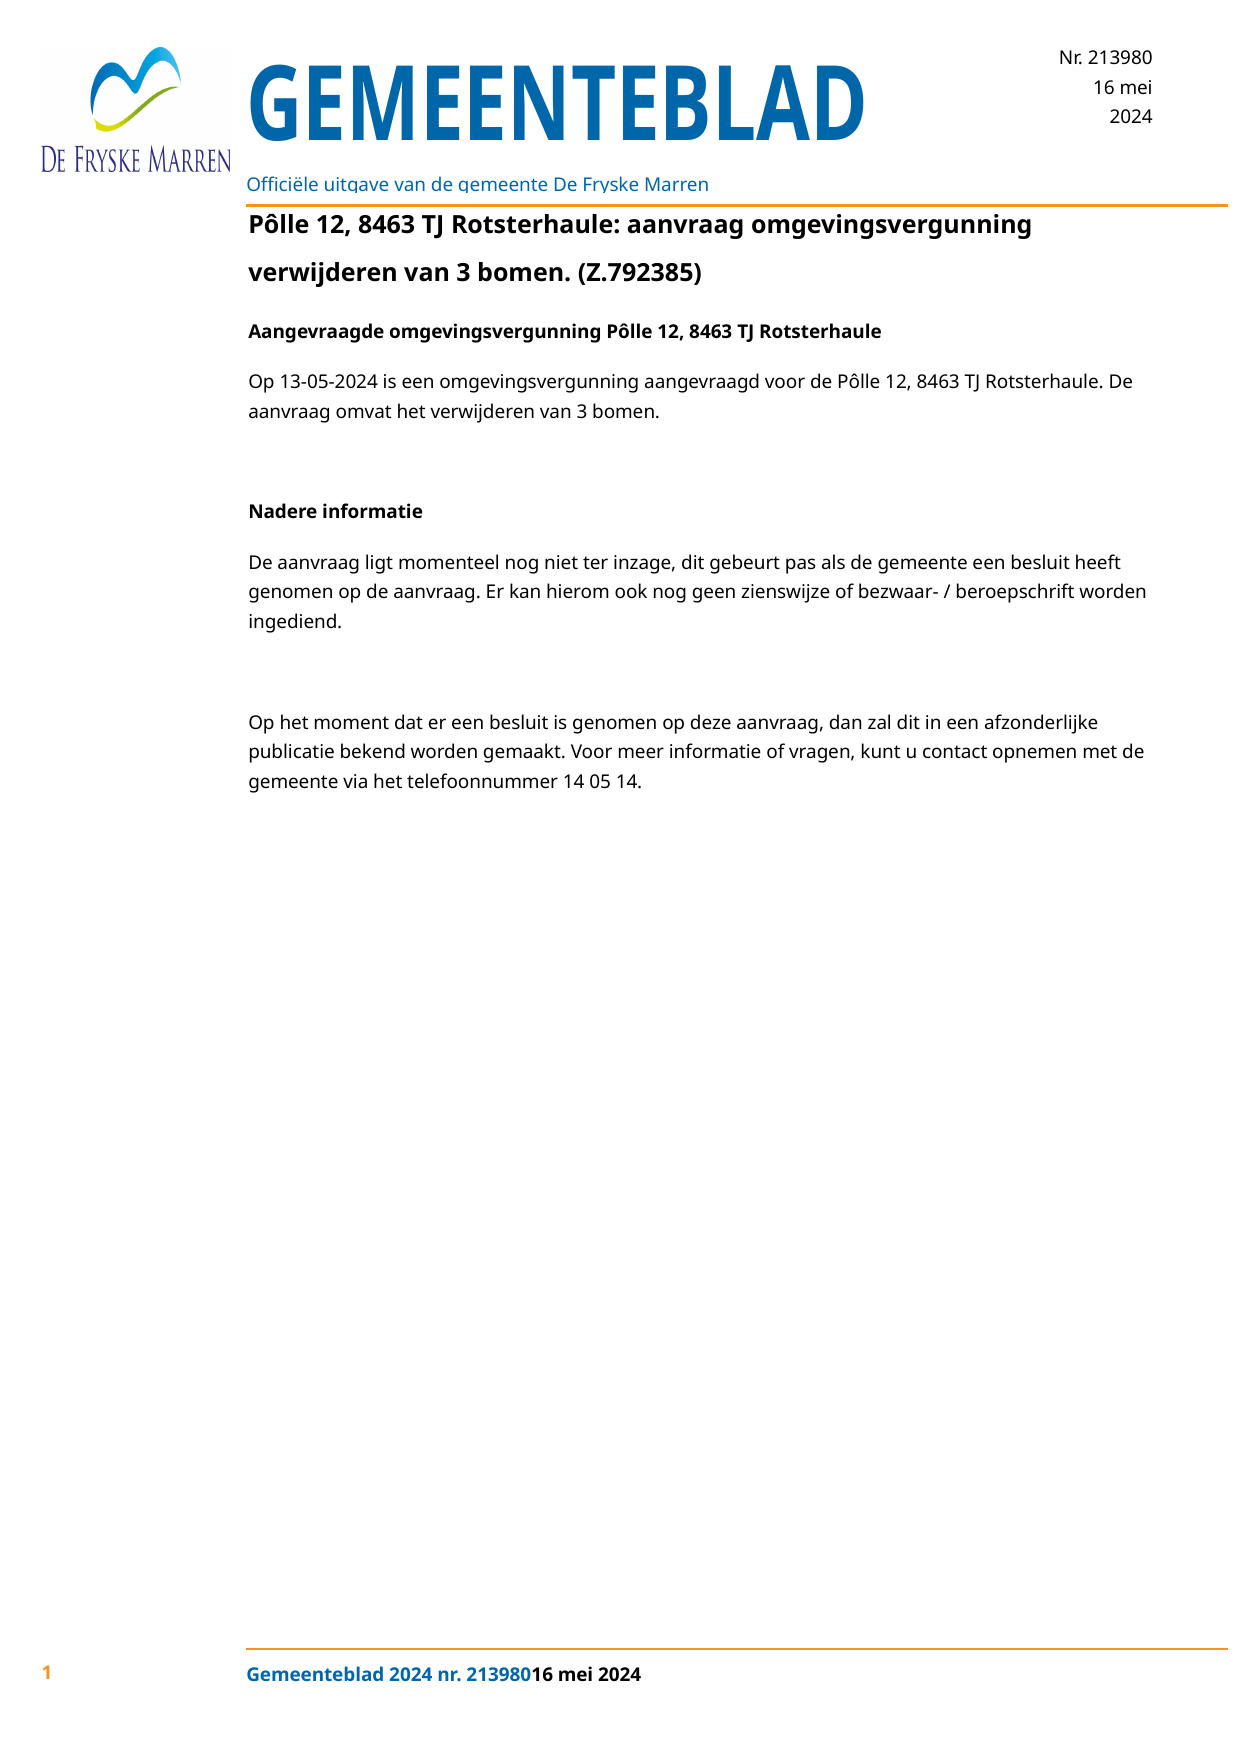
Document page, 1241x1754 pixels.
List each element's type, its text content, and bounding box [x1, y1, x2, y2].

text Pôlle 12, 8463 TJ Rotsterhaule: aanvraag omgevingsvergunning verwijderen van 3 bomen. (Z.792385) [248, 207, 1152, 288]
text De aanvraag ligt momenteel nog niet ter inzage, dit gebeurt pas als de gemeente een besluit heeft genomen op de aanvraag. Er kan hierom ook nog geen zienswijze of bezwaar- / beroepschrift worden ingediend. [248, 549, 1152, 634]
text Aangevraagde omgevingsvergunning Pôlle 12, 8463 TJ Rotsterhaule [248, 318, 1152, 344]
text Op het moment dat er een besluit is genomen op deze aanvraag, dan zal dit in een afzonderlijke publicatie bekend worden gemaakt. Voor meer informatie of vragen, kunt u contact opnemen met de gemeente via het telefoonnummer 14 05 14. [248, 709, 1152, 794]
text Op 13-05-2024 is een omgevingsvergunning aangevraagd voor de Pôlle 12, 8463 TJ Rotsterhaule. De aanvraag omvat het verwijderen van 3 bomen. [248, 368, 1152, 424]
text Nadere informatie [248, 499, 1152, 524]
picture [41, 47, 231, 172]
